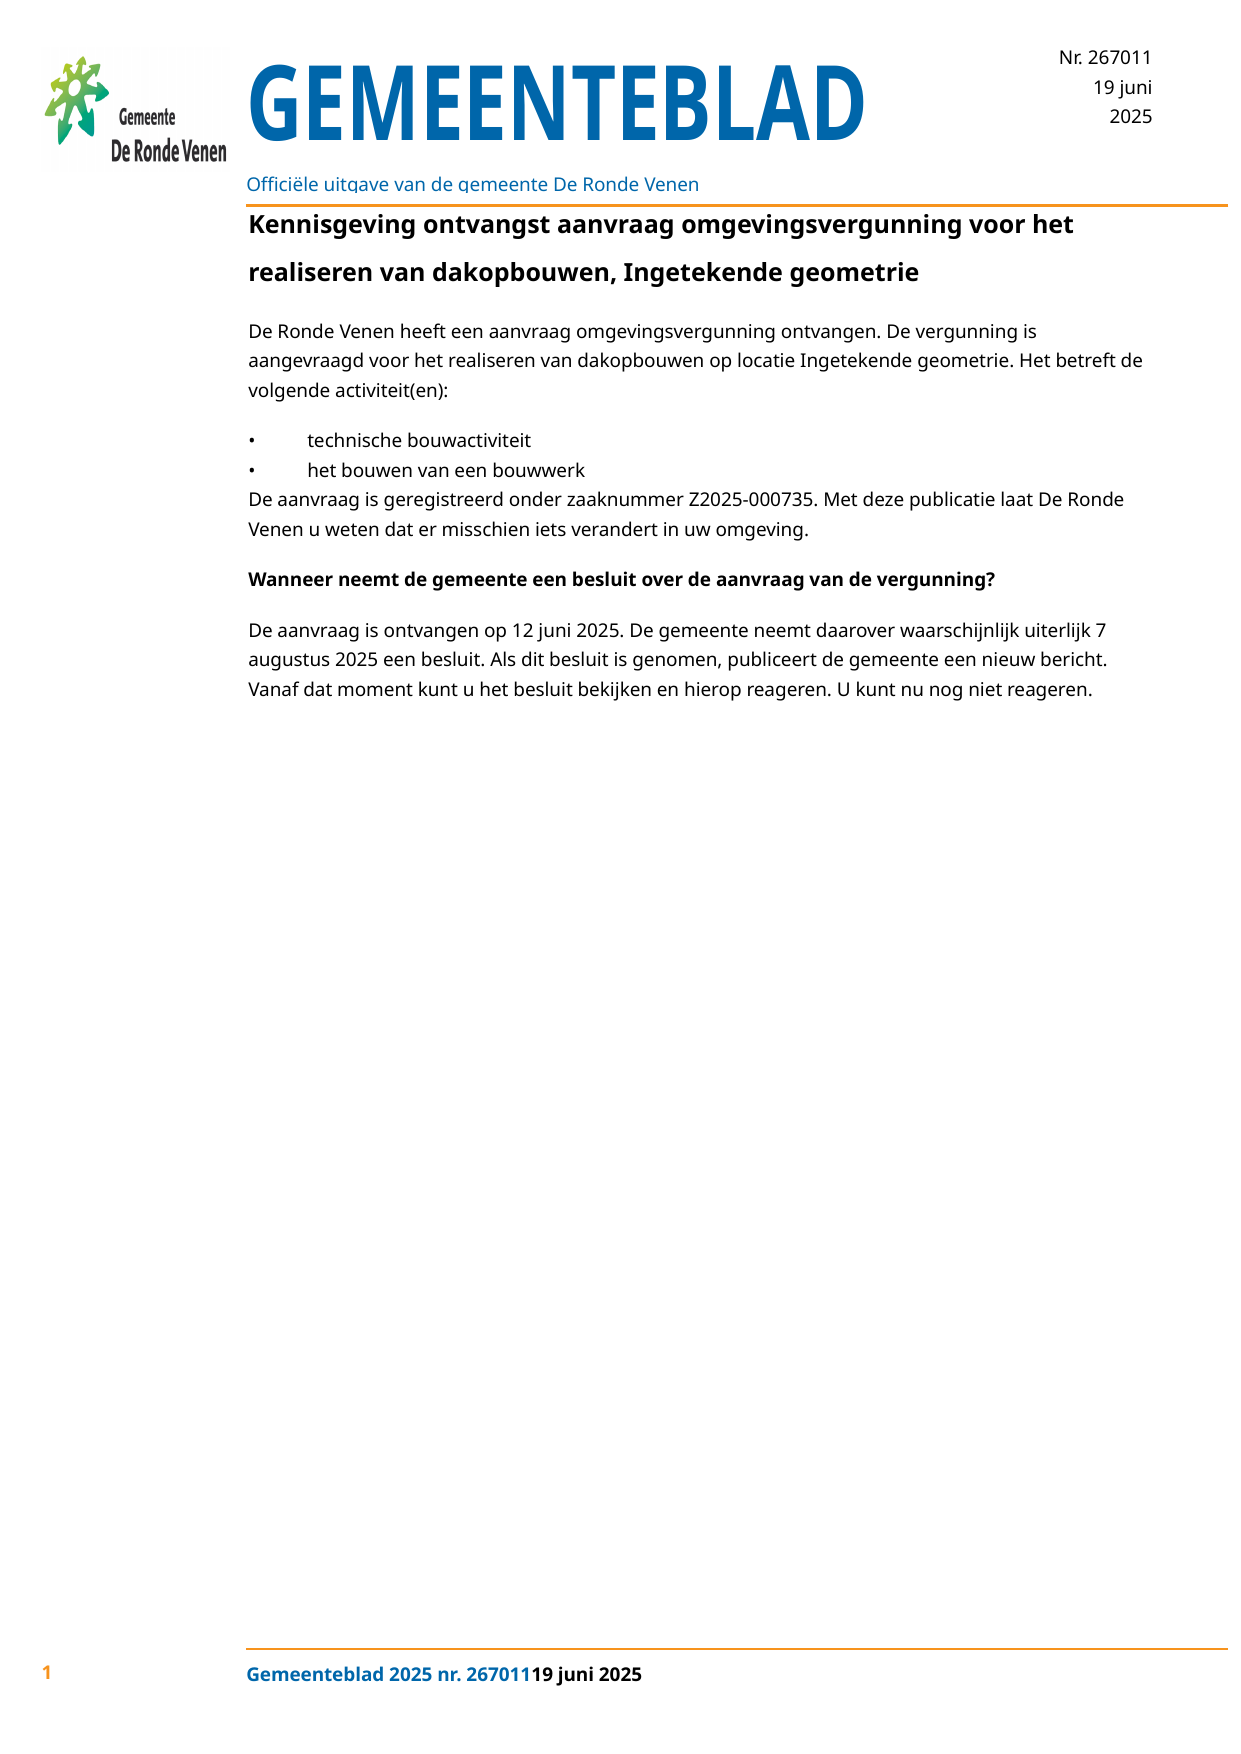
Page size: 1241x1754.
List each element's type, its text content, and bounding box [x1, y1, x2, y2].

text De aanvraag is ontvangen op 12 juni 2025. De gemeente neemt daarover waarschijnlijk uiterlijk 7 augustus 2025 een besluit. Als dit besluit is genomen, publiceert de gemeente een nieuw bericht. Vanaf dat moment kunt u het besluit bekijken en hierop reageren. U kunt nu nog niet reageren. [248, 617, 1152, 702]
text Kennisgeving ontvangst aanvraag omgevingsvergunning voor het realiseren van dakopbouwen, Ingetekende geometrie [248, 207, 1152, 288]
list het bouwen van een bouwwerk [248, 457, 1152, 483]
text De Ronde Venen heeft een aanvraag omgevingsvergunning ontvangen. De vergunning is aangevraagd voor het realiseren van dakopbouwen op locatie Ingetekende geometrie. Het betreft de volgende activiteit(en): [248, 318, 1152, 403]
picture [41, 47, 231, 172]
text De aanvraag is geregistreerd onder zaaknummer Z2025-000735. Met deze publicatie laat De Ronde Venen u weten dat er misschien iets verandert in uw omgeving. [248, 487, 1152, 542]
text Wanneer neemt de gemeente een besluit over de aanvraag van de vergunning? [248, 567, 1152, 592]
list technische bouwactiviteit [248, 427, 1152, 453]
